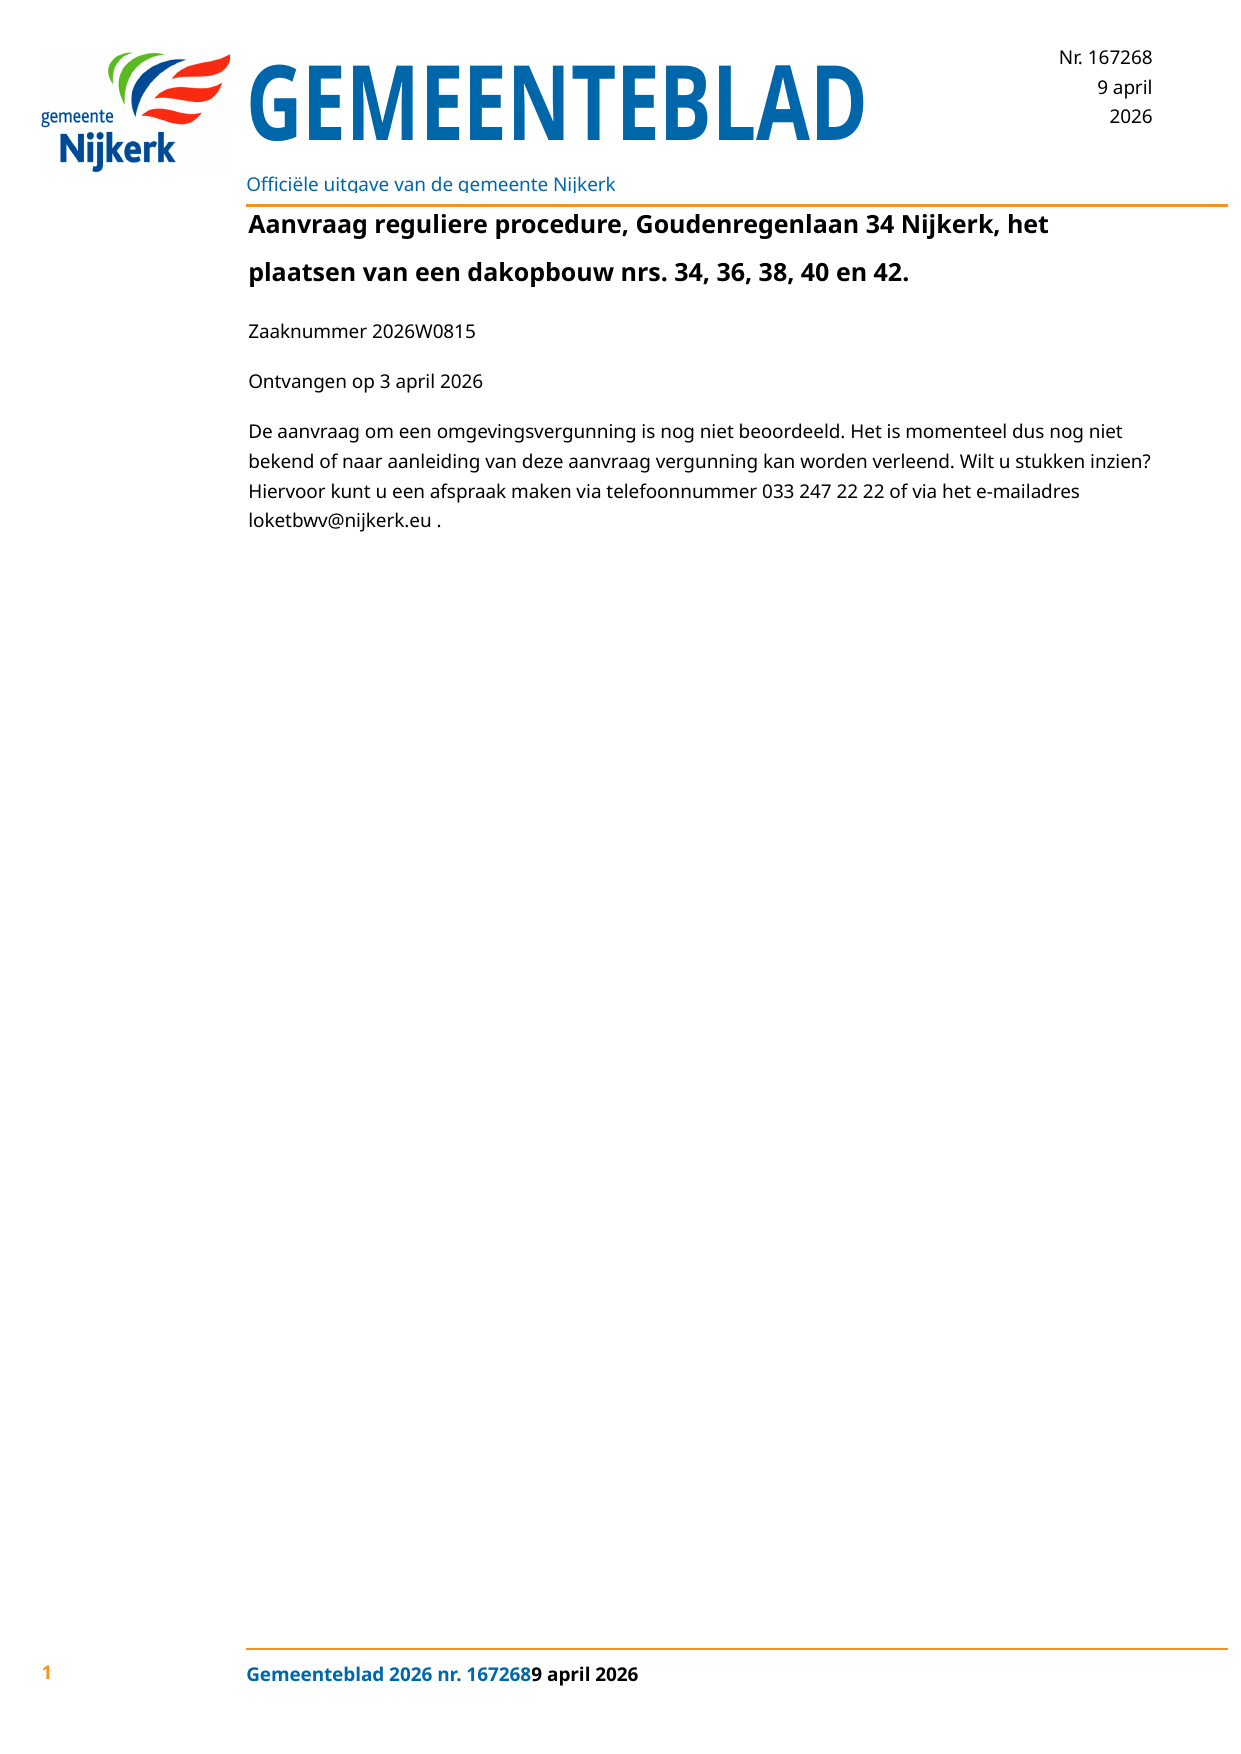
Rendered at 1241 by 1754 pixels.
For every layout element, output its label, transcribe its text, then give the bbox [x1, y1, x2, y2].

text De aanvraag om een omgevingsvergunning is nog niet beoordeeld. Het is momenteel dus nog niet bekend of naar aanleiding van deze aanvraag vergunning kan worden verleend. Wilt u stukken inzien? Hiervoor kunt u een afspraak maken via telefoonnummer 033 247 22 22 of via het e-mailadres loketbwv@nijkerk.eu . [248, 419, 1152, 533]
text Ontvangen op 3 april 2026 [248, 368, 1152, 394]
text Aanvraag reguliere procedure, Goudenregenlaan 34 Nijkerk, het plaatsen van een dakopbouw nrs. 34, 36, 38, 40 en 42. [248, 207, 1152, 288]
picture [41, 47, 231, 172]
text Zaaknummer 2026W0815 [248, 318, 1152, 344]
